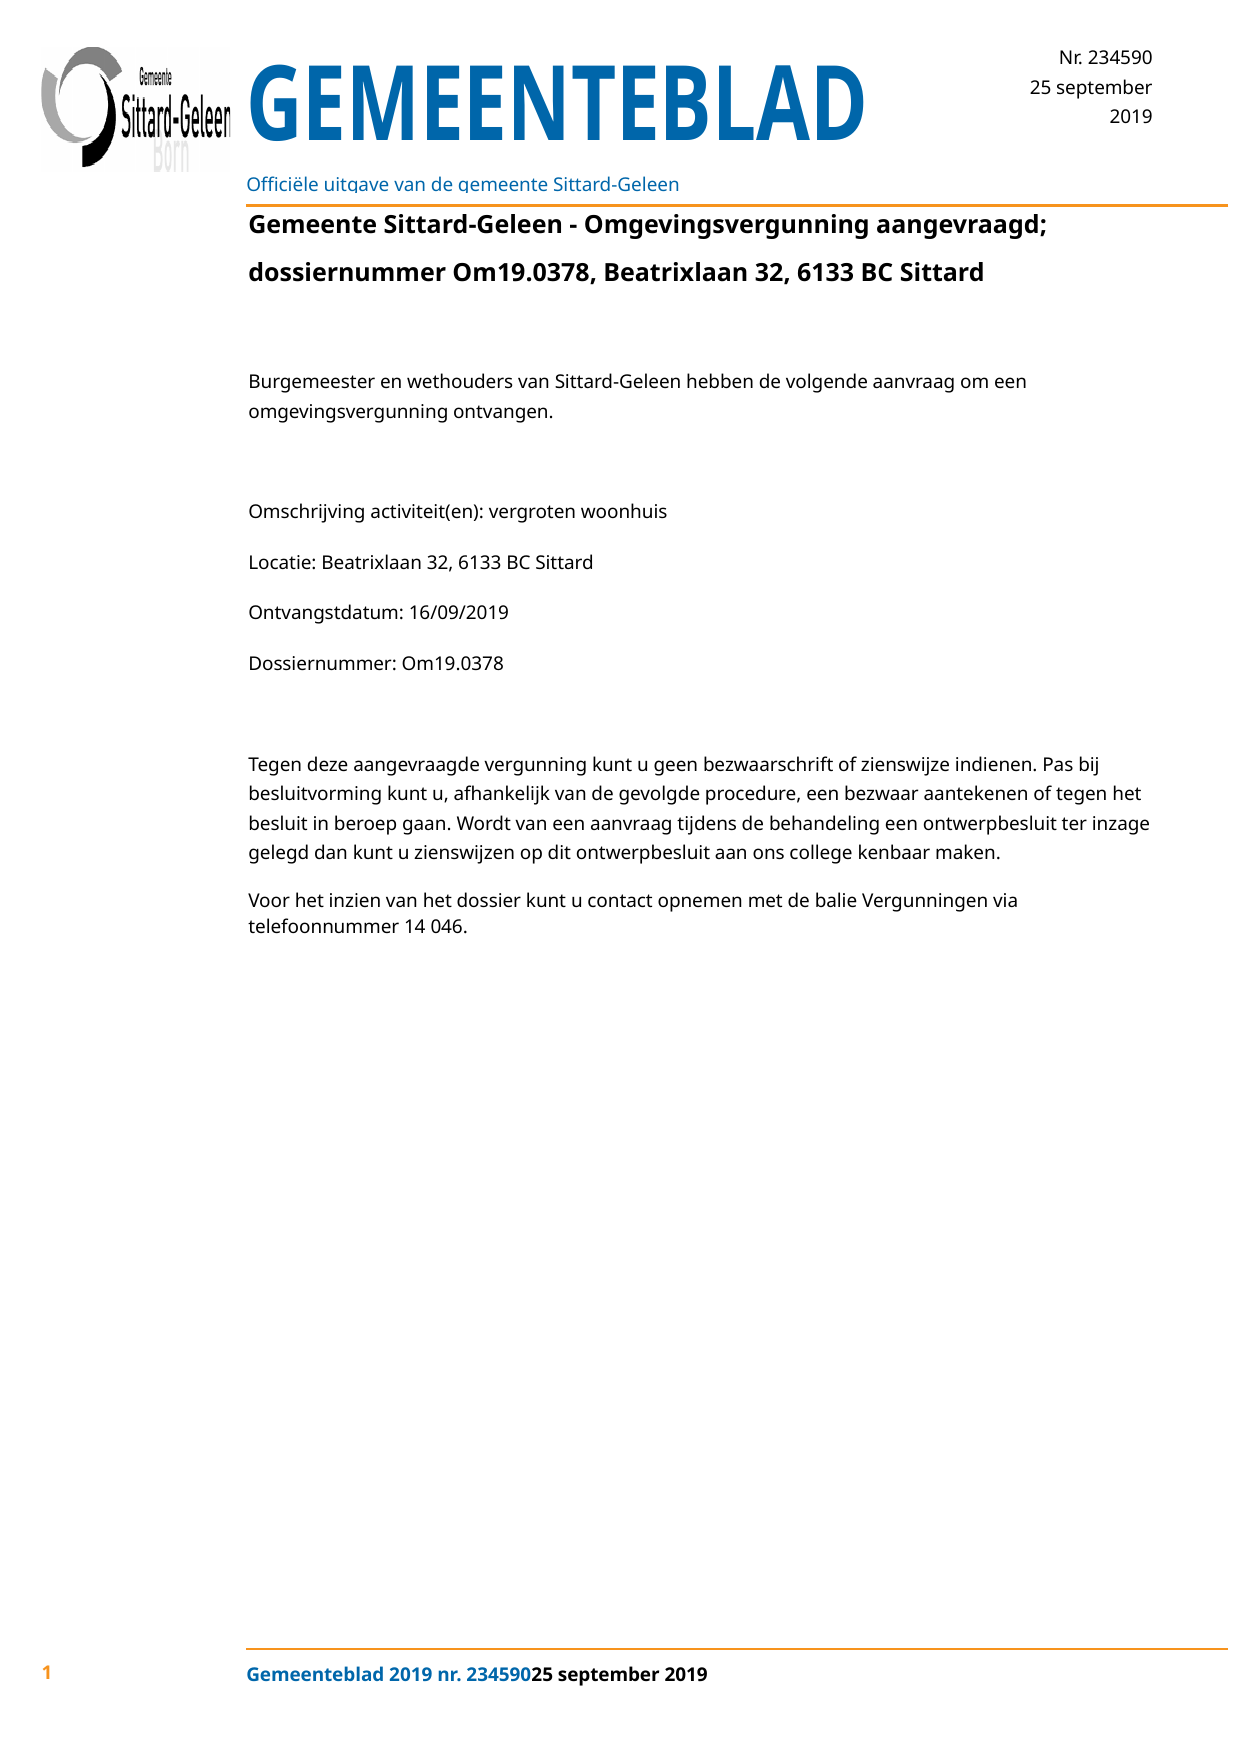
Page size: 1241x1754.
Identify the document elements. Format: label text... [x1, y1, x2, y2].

text Gemeente Sittard-Geleen - Omgevingsvergunning aangevraagd; dossiernummer Om19.0378, Beatrixlaan 32, 6133 BC Sittard [248, 207, 1152, 288]
text Dossiernummer: Om19.0378 [248, 650, 1152, 676]
text Ontvangstdatum: 16/09/2019 [248, 599, 1152, 625]
text Tegen deze aangevraagde vergunning kunt u geen bezwaarschrift of zienswijze indienen. Pas bij besluitvorming kunt u, afhankelijk van de gevolgde procedure, een bezwaar aantekenen of tegen het besluit in beroep gaan. Wordt van een aanvraag tijdens de behandeling een ontwerpbesluit ter inzage gelegd dan kunt u zienswijzen op dit ontwerpbesluit aan ons college kenbaar maken. [248, 751, 1152, 865]
text Omschrijving activiteit(en): vergroten woonhuis [248, 499, 1152, 524]
text Locatie: Beatrixlaan 32, 6133 BC Sittard [248, 549, 1152, 575]
text Burgemeester en wethouders van Sittard-Geleen hebben de volgende aanvraag om een omgevingsvergunning ontvangen. [248, 368, 1152, 424]
text Voor het inzien van het dossier kunt u contact opnemen met de balie Vergunningen via telefoonnummer 14 046. [248, 887, 1152, 939]
picture [41, 47, 231, 172]
